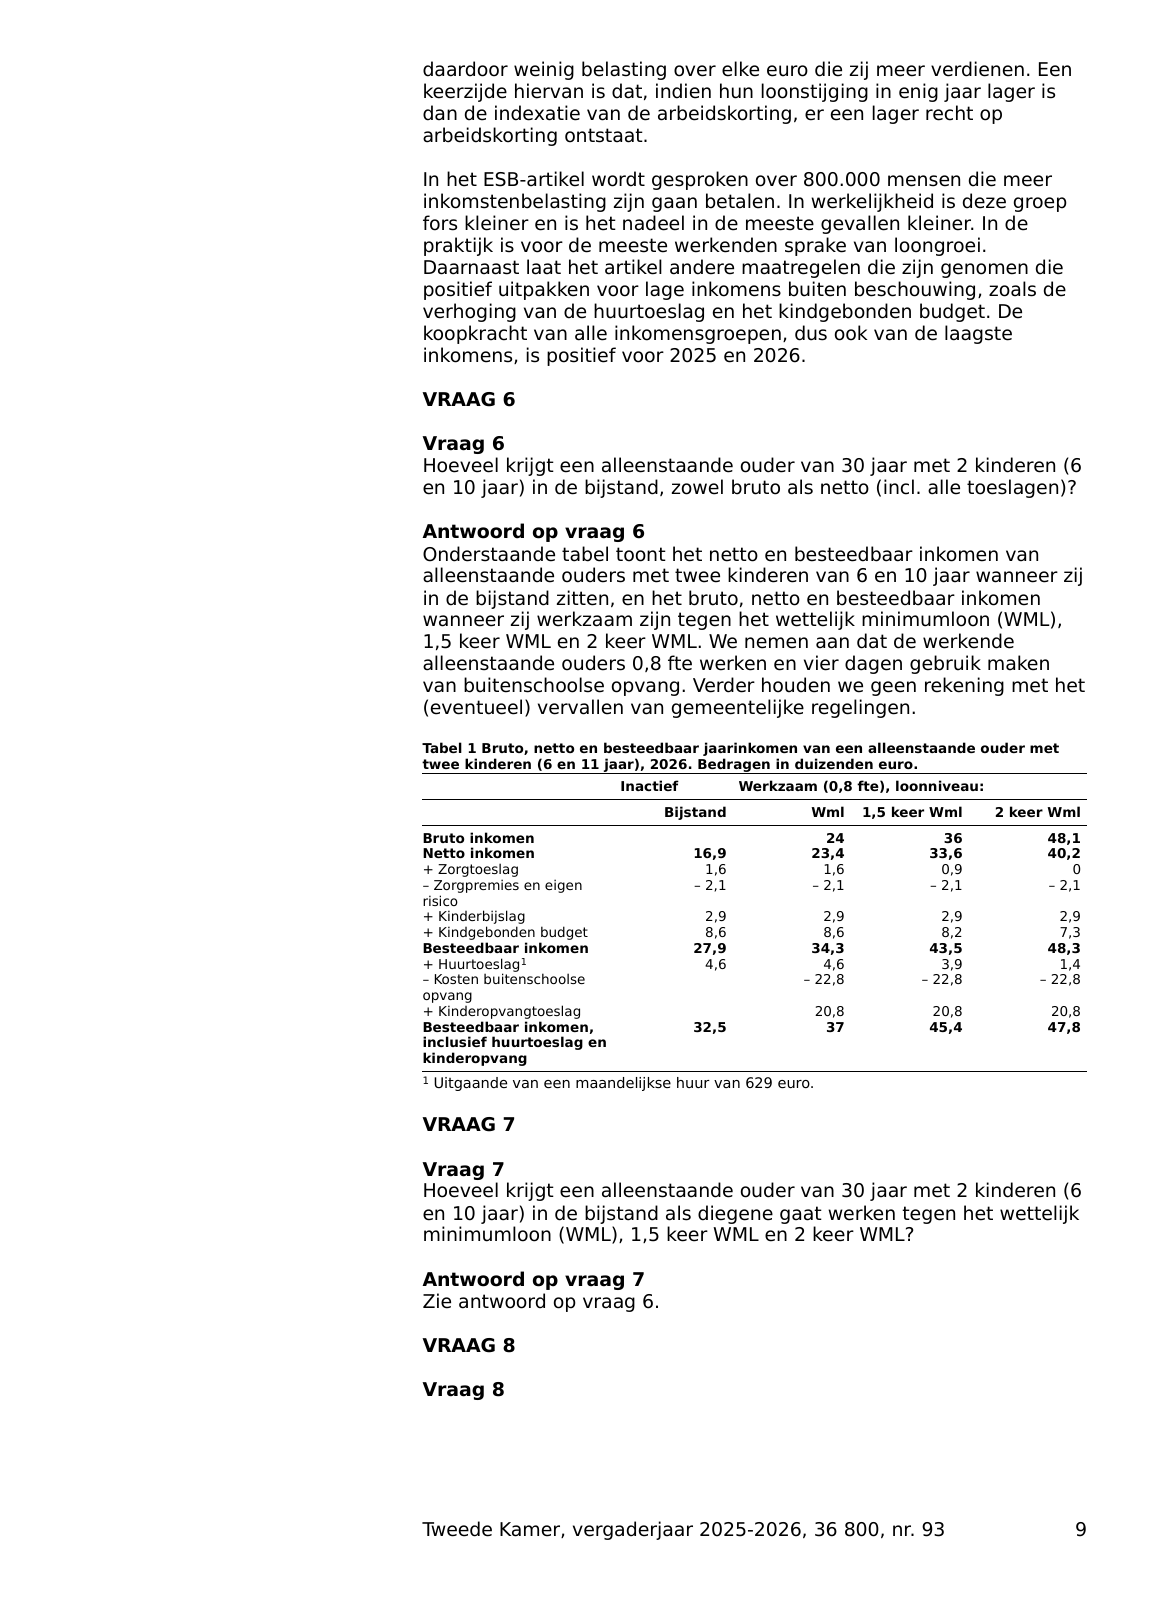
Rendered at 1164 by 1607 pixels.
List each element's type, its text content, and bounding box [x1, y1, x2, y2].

table_cell 8,6 [614, 925, 732, 941]
table_cell + Zorgtoeslag [422, 862, 614, 878]
table_cell – 2,1 [969, 878, 1087, 909]
subtitle VRAAG 7 [422, 1114, 1087, 1136]
table_cell 43,5 [850, 941, 968, 956]
table_cell 4,6 [732, 956, 850, 972]
table_cell 7,3 [969, 925, 1087, 941]
table_cell Bijstand [614, 800, 732, 825]
table_cell 2,9 [969, 909, 1087, 925]
table_cell 1,4 [969, 956, 1087, 972]
table_cell 8,2 [850, 925, 968, 941]
table_cell – Zorgpremies en eigen risico [422, 878, 614, 909]
table_cell [614, 972, 732, 1004]
table_cell Wml [732, 800, 850, 825]
table_cell Besteedbaar inkomen, inclusief huurtoeslag en kinderopvang [422, 1019, 614, 1071]
table_cell Inactief [614, 774, 732, 799]
table_cell 0 [969, 862, 1087, 878]
text Onderstaande tabel toont het netto en besteedbaar inkomen van alleenstaande ouders met twee kinderen van 6 en 10 jaar wanneer zij in de bijstand zitten, en het bruto, netto en besteedbaar inkomen wanneer zij werkzaam zijn tegen het wettelijk minimumloon (WML), 1,5 keer WML en 2 keer WML. We nemen aan dat de werkende alleenstaande ouders 0,8 fte werken en vier dagen gebruik maken van buitenschoolse opvang. Verder houden we geen rekening met het (eventueel) vervallen van gemeentelijke regelingen. [422, 543, 1087, 719]
table_cell 20,8 [850, 1004, 968, 1019]
table_cell 2,9 [614, 909, 732, 925]
text Hoeveel krijgt een alleenstaande ouder van 30 jaar met 2 kinderen (6 en 10 jaar) in de bijstand, zowel bruto als netto (incl. alle toeslagen)? [422, 455, 1087, 499]
table_cell Werkzaam (0,8 fte), loonniveau: [732, 774, 1087, 799]
table_cell 20,8 [732, 1004, 850, 1019]
table_cell 34,3 [732, 941, 850, 956]
table_cell [422, 800, 614, 825]
table_cell 24 [732, 826, 850, 846]
text Vraag 6 [422, 433, 1087, 455]
table_cell 1,6 [614, 862, 732, 878]
table_cell + Huurtoeslag1 [422, 956, 614, 972]
table_cell 48,1 [969, 826, 1087, 846]
table_cell 2,9 [732, 909, 850, 925]
table_cell – 2,1 [614, 878, 732, 909]
text Antwoord op vraag 6 [422, 521, 1087, 543]
table_cell 45,4 [850, 1019, 968, 1071]
table_cell 2,9 [850, 909, 968, 925]
table_cell Besteedbaar inkomen [422, 941, 614, 956]
table_cell 2 keer Wml [969, 800, 1087, 825]
table_cell [614, 1004, 732, 1019]
table_cell Netto inkomen [422, 846, 614, 862]
table_cell Bruto inkomen [422, 826, 614, 846]
text Vraag 8 [422, 1379, 1087, 1401]
table_cell 3,9 [850, 956, 968, 972]
table_cell + Kindgebonden budget [422, 925, 614, 941]
table_cell – 22,8 [732, 972, 850, 1004]
table_header Tabel 1 Bruto, netto en besteedbaar jaarinkomen van een alleenstaande ouder met twee kinderen (6 en 11 jaar), 2026. Bedragen in duizenden euro. [422, 741, 1087, 773]
table_cell + Kinderbijslag [422, 909, 614, 925]
table_cell + Kinderopvangtoeslag [422, 1004, 614, 1019]
subtitle VRAAG 8 [422, 1335, 1087, 1357]
text daardoor weinig belasting over elke euro die zij meer verdienen. Een keerzijde hiervan is dat, indien hun loonstijging in enig jaar lager is dan de indexatie van de arbeidskorting, er een lager recht op arbeidskorting ontstaat. [422, 59, 1087, 147]
table_cell 1,6 [732, 862, 850, 878]
table_cell 4,6 [614, 956, 732, 972]
text Zie antwoord op vraag 6. [422, 1291, 1087, 1312]
table_cell 48,3 [969, 941, 1087, 956]
table_cell 23,4 [732, 846, 850, 862]
table_cell [422, 774, 614, 799]
text In het ESB-artikel wordt gesproken over 800.000 mensen die meer inkomstenbelasting zijn gaan betalen. In werkelijkheid is deze groep fors kleiner en is het nadeel in de meeste gevallen kleiner. In de praktijk is voor de meeste werkenden sprake van loongroei. Daarnaast laat het artikel andere maatregelen die zijn genomen die positief uitpakken voor lage inkomens buiten beschouwing, zoals de verhoging van de huurtoeslag en het kindgebonden budget. De koopkracht van alle inkomensgroepen, dus ook van de laagste inkomens, is positief voor 2025 en 2026. [422, 169, 1087, 367]
table_cell 33,6 [850, 846, 968, 862]
table_cell 27,9 [614, 941, 732, 956]
table_cell 20,8 [969, 1004, 1087, 1019]
text Antwoord op vraag 7 [422, 1268, 1087, 1291]
subtitle VRAAG 6 [422, 389, 1087, 411]
table_cell 8,6 [732, 925, 850, 941]
table_cell – 22,8 [969, 972, 1087, 1004]
table_cell 47,8 [969, 1019, 1087, 1071]
table_cell 16,9 [614, 846, 732, 862]
table_cell – Kosten buitenschoolse opvang [422, 972, 614, 1004]
table_cell – 22,8 [850, 972, 968, 1004]
table_cell 0,9 [850, 862, 968, 878]
text Hoeveel krijgt een alleenstaande ouder van 30 jaar met 2 kinderen (6 en 10 jaar) in de bijstand als diegene gaat werken tegen het wettelijk minimumloon (WML), 1,5 keer WML en 2 keer WML? [422, 1180, 1087, 1246]
table_cell 32,5 [614, 1019, 732, 1071]
table_cell [614, 826, 732, 846]
table_cell – 2,1 [850, 878, 968, 909]
table_cell 1,5 keer Wml [850, 800, 968, 825]
text Vraag 7 [422, 1158, 1087, 1180]
table_cell – 2,1 [732, 878, 850, 909]
table_cell 1 Uitgaande van een maandelijkse huur van 629 euro. [422, 1072, 1087, 1092]
table_cell 37 [732, 1019, 850, 1071]
table_cell 40,2 [969, 846, 1087, 862]
table_cell 36 [850, 826, 968, 846]
